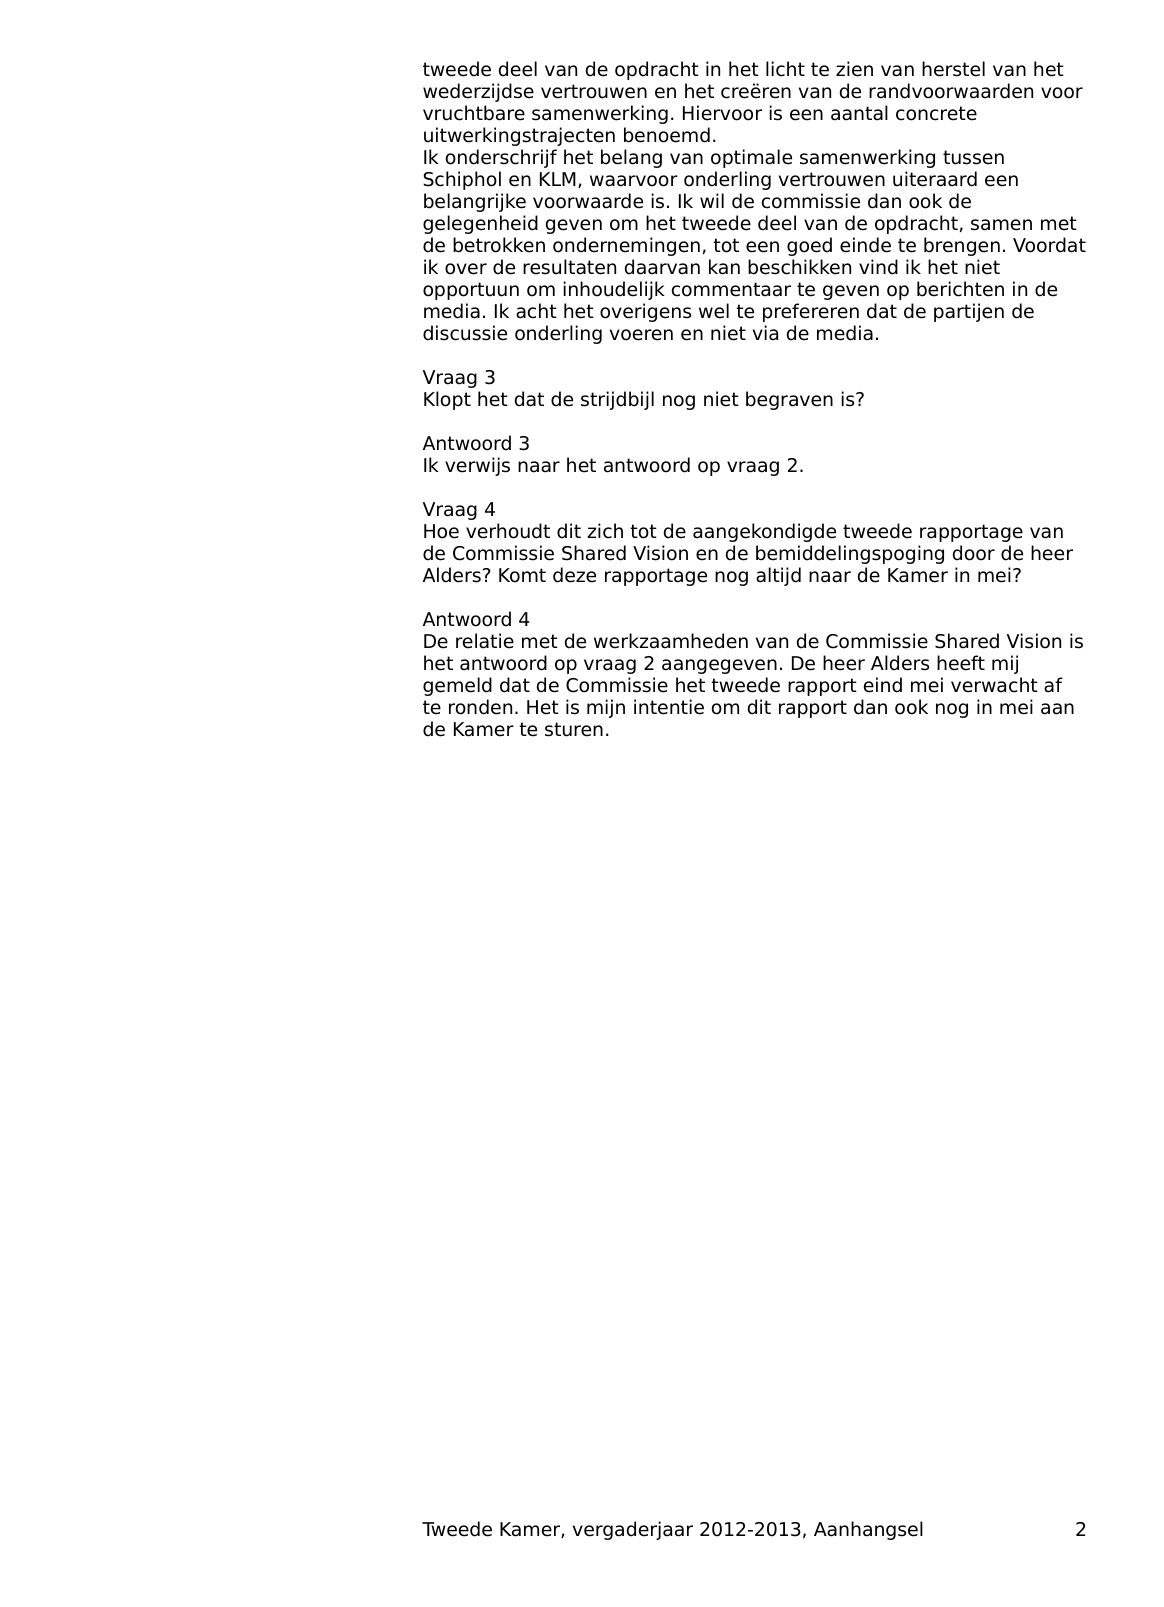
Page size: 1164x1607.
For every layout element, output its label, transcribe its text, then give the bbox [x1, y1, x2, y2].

text Antwoord 4 [422, 609, 1087, 631]
text Ik onderschrijf het belang van optimale samenwerking tussen Schiphol en KLM, waarvoor onderling vertrouwen uiteraard een belangrijke voorwaarde is. Ik wil de commissie dan ook de gelegenheid geven om het tweede deel van de opdracht, samen met de betrokken ondernemingen, tot een goed einde te brengen. Voordat ik over de resultaten daarvan kan beschikken vind ik het niet opportuun om inhoudelijk commentaar te geven op berichten in de media. Ik acht het overigens wel te prefereren dat de partijen de discussie onderling voeren en niet via de media. [422, 147, 1087, 345]
text Vraag 4 [422, 499, 1087, 521]
text Hoe verhoudt dit zich tot de aangekondigde tweede rapportage van de Commissie Shared Vision en de bemiddelingspoging door de heer Alders? Komt deze rapportage nog altijd naar de Kamer in mei? [422, 521, 1087, 587]
text Klopt het dat de strijdbijl nog niet begraven is? [422, 389, 1087, 411]
text Antwoord 3 [422, 433, 1087, 455]
text Vraag 3 [422, 367, 1087, 389]
text De relatie met de werkzaamheden van de Commissie Shared Vision is het antwoord op vraag 2 aangegeven. De heer Alders heeft mij gemeld dat de Commissie het tweede rapport eind mei verwacht af te ronden. Het is mijn intentie om dit rapport dan ook nog in mei aan de Kamer te sturen. [422, 631, 1087, 741]
text tweede deel van de opdracht in het licht te zien van herstel van het wederzijdse vertrouwen en het creëren van de randvoorwaarden voor vruchtbare samenwerking. Hiervoor is een aantal concrete uitwerkingstrajecten benoemd. [422, 59, 1087, 147]
text Ik verwijs naar het antwoord op vraag 2. [422, 455, 1087, 477]
